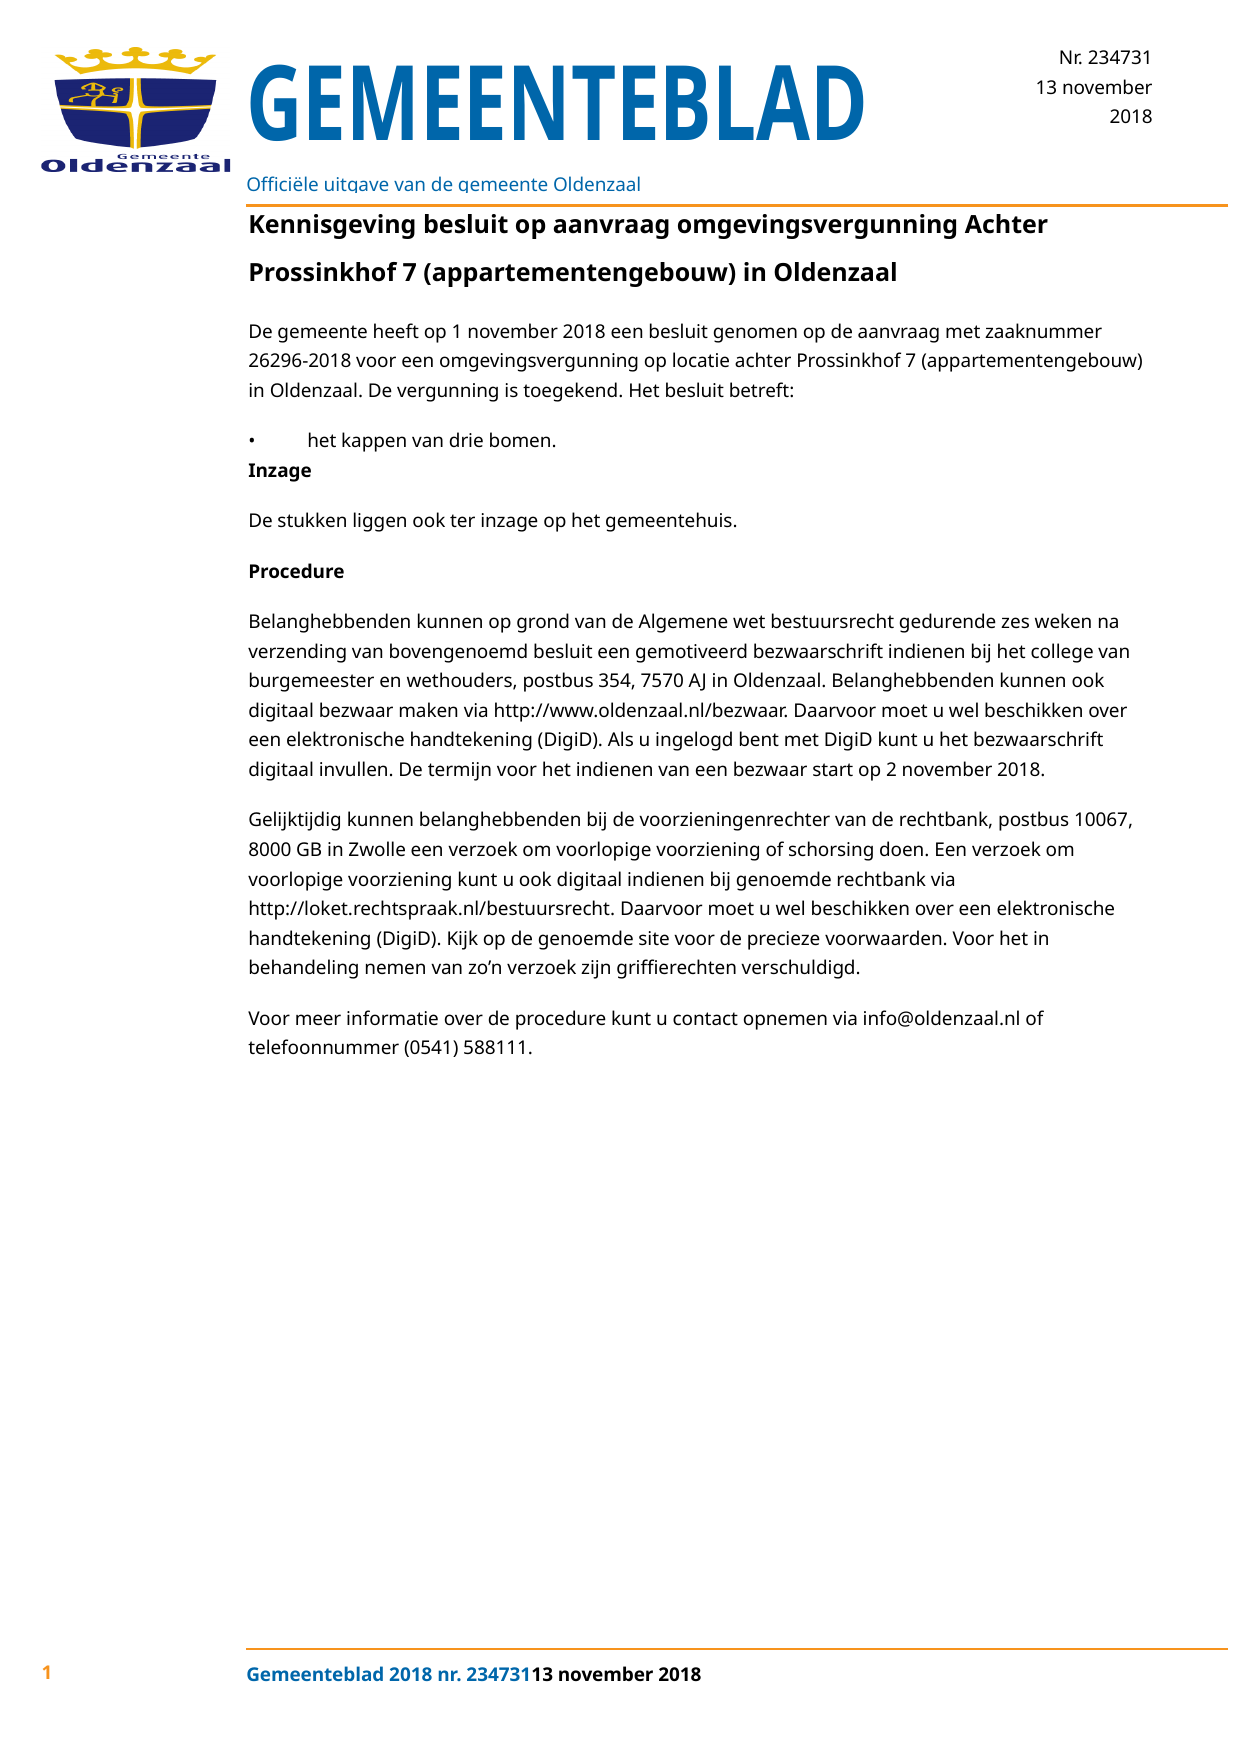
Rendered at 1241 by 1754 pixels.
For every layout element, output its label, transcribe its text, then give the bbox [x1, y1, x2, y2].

picture [41, 47, 231, 172]
text Procedure [248, 558, 1152, 584]
list het kappen van drie bomen. [248, 427, 1152, 453]
text Belanghebbenden kunnen op grond van de Algemene wet bestuursrecht gedurende zes weken na verzending van bovengenoemd besluit een gemotiveerd bezwaarschrift indienen bij het college van burgemeester en wethouders, postbus 354, 7570 AJ in Oldenzaal. Belanghebbenden kunnen ook digitaal bezwaar maken via http://www.oldenzaal.nl/bezwaar. Daarvoor moet u wel beschikken over een elektronische handtekening (DigiD). Als u ingelogd bent met DigiD kunt u het bezwaarschrift digitaal invullen. De termijn voor het indienen van een bezwaar start op 2 november 2018. [248, 608, 1152, 782]
text De stukken liggen ook ter inzage op het gemeentehuis. [248, 507, 1152, 533]
text Kennisgeving besluit op aanvraag omgevingsvergunning Achter Prossinkhof 7 (appartementengebouw) in Oldenzaal [248, 207, 1152, 288]
text Gelijktijdig kunnen belanghebbenden bij de voorzieningenrechter van de rechtbank, postbus 10067, 8000 GB in Zwolle een verzoek om voorlopige voorziening of schorsing doen. Een verzoek om voorlopige voorziening kunt u ook digitaal indienen bij genoemde rechtbank via http://loket.rechtspraak.nl/bestuursrecht. Daarvoor moet u wel beschikken over een elektronische handtekening (DigiD). Kijk op de genoemde site voor de precieze voorwaarden. Voor het in behandeling nemen van zo’n verzoek zijn griffierechten verschuldigd. [248, 807, 1152, 980]
text De gemeente heeft op 1 november 2018 een besluit genomen op de aanvraag met zaaknummer 26296-2018 voor een omgevingsvergunning op locatie achter Prossinkhof 7 (appartementengebouw) in Oldenzaal. De vergunning is toegekend. Het besluit betreft: [248, 318, 1152, 403]
text Voor meer informatie over de procedure kunt u contact opnemen via info@oldenzaal.nl of telefoonnummer (0541) 588111. [248, 1005, 1152, 1060]
text Inzage [248, 457, 1152, 483]
